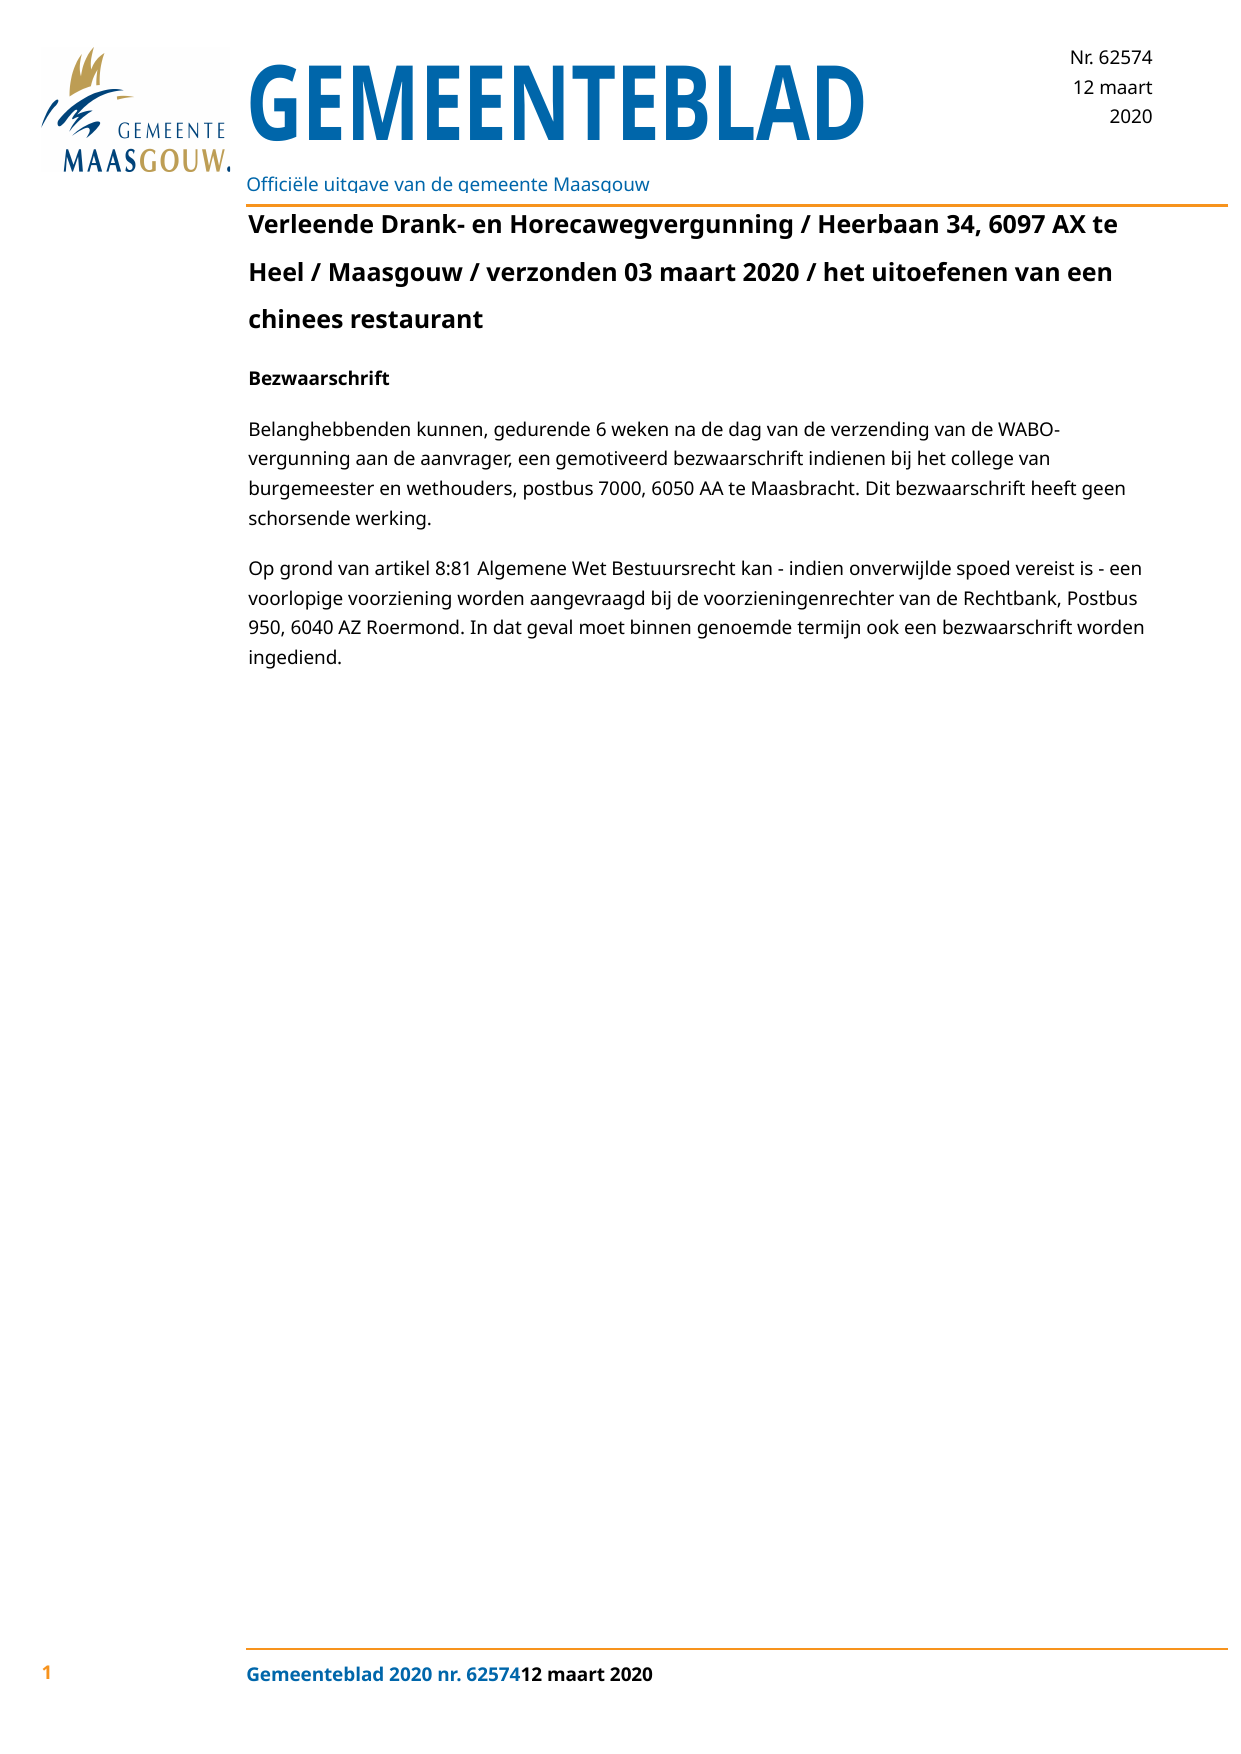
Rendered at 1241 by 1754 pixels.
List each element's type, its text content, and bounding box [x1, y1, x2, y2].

picture [41, 47, 231, 172]
text Belanghebbenden kunnen, gedurende 6 weken na de dag van de verzending van de WABO-vergunning aan de aanvrager, een gemotiveerd bezwaarschrift indienen bij het college van burgemeester en wethouders, postbus 7000, 6050 AA te Maasbracht. Dit bezwaarschrift heeft geen schorsende werking. [248, 416, 1152, 530]
text Verleende Drank- en Horecawegvergunning / Heerbaan 34, 6097 AX te Heel / Maasgouw / verzonden 03 maart 2020 / het uitoefenen van een chinees restaurant [248, 207, 1152, 336]
text Bezwaarschrift [248, 366, 1152, 391]
text Op grond van artikel 8:81 Algemene Wet Bestuursrecht kan - indien onverwijlde spoed vereist is - een voorlopige voorziening worden aangevraagd bij de voorzieningenrechter van de Rechtbank, Postbus 950, 6040 AZ Roermond. In dat geval moet binnen genoemde termijn ook een bezwaarschrift worden ingediend. [248, 555, 1152, 669]
